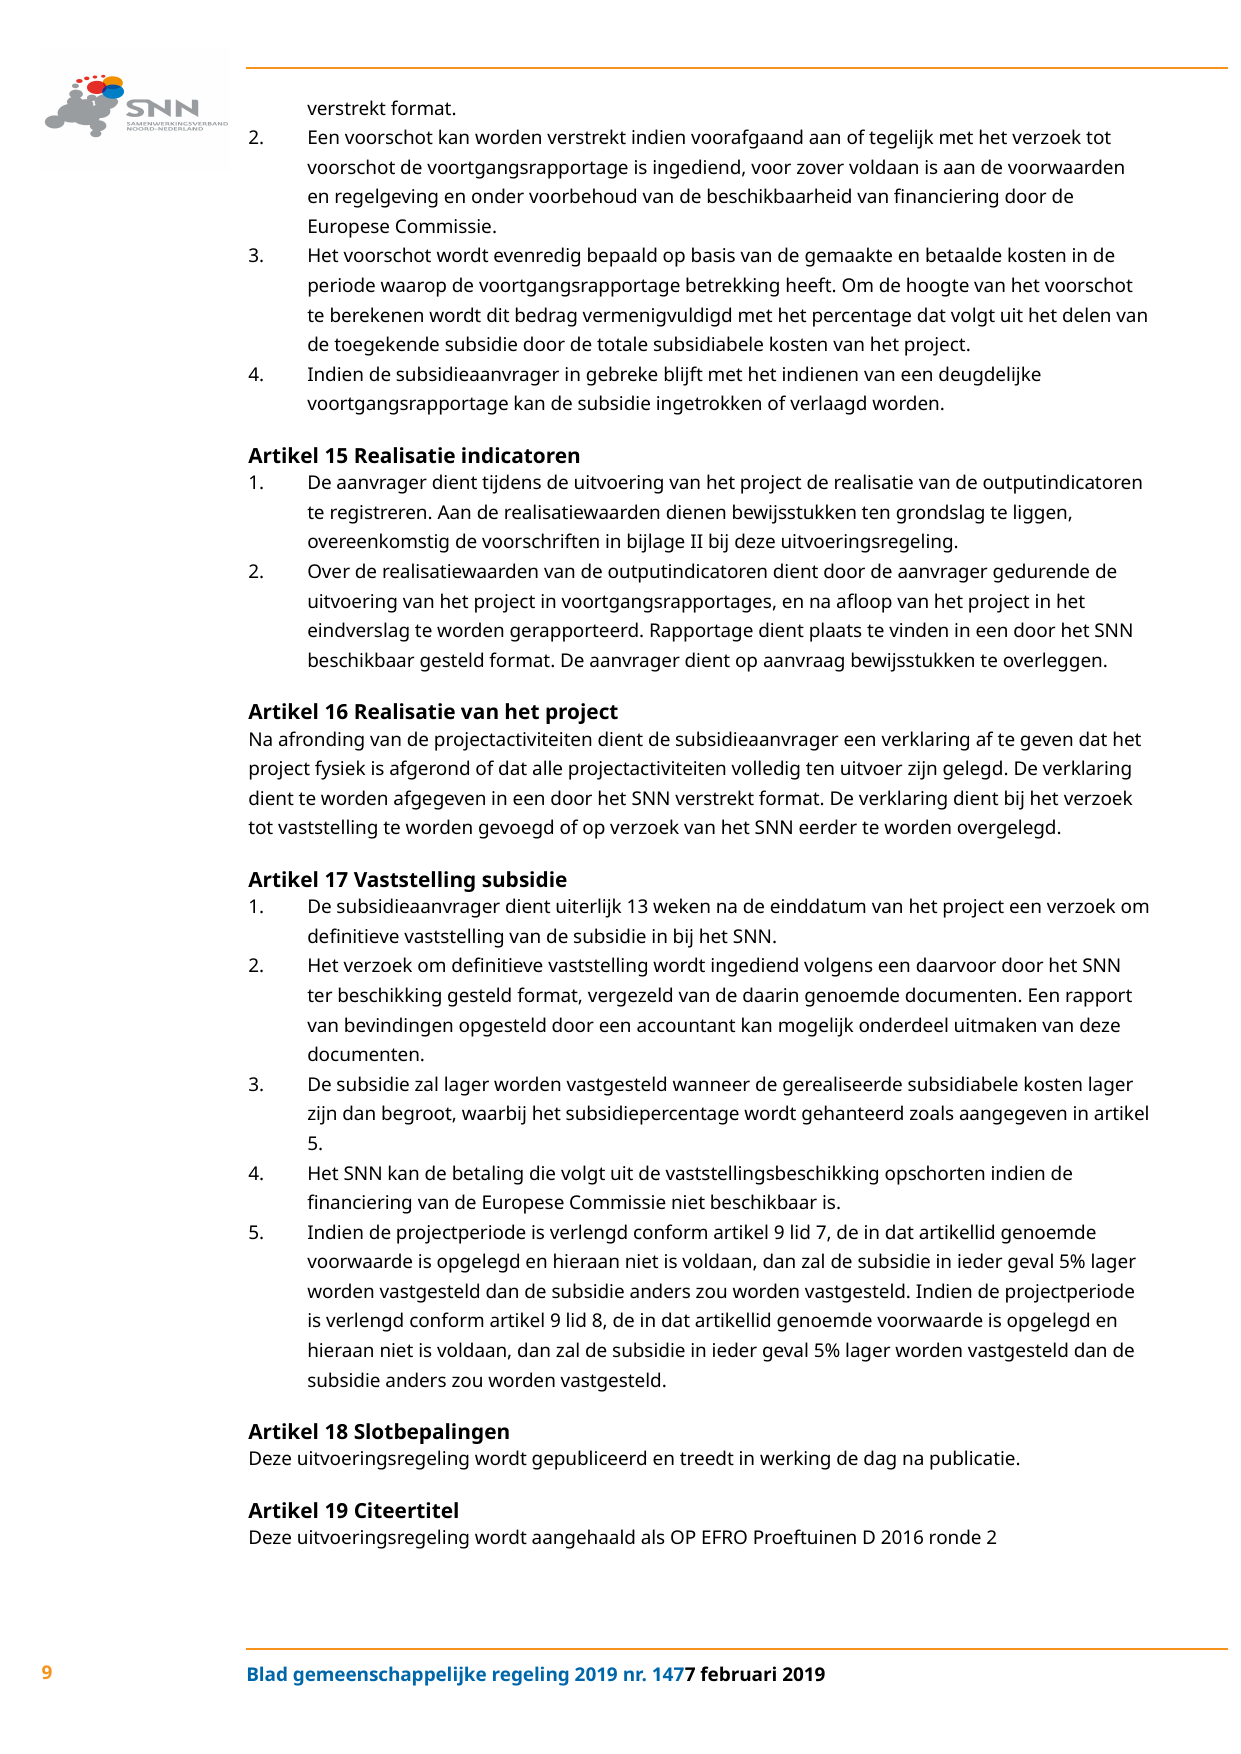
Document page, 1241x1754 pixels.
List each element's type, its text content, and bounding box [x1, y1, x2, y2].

text Deze uitvoeringsregeling wordt aangehaald als OP EFRO Proeftuinen D 2016 ronde 2 [248, 1524, 1152, 1550]
list Over de realisatiewaarden van de outputindicatoren dient door de aanvrager gedurende de uitvoering van het project in voortgangsrapportages, en na afloop van het project in het eindverslag te worden gerapporteerd. Rapportage dient plaats te vinden in een door het SNN beschikbaar gesteld format. De aanvrager dient op aanvraag bewijsstukken te overleggen. [248, 558, 1152, 673]
text Artikel 19 Citeertitel [248, 1496, 1152, 1524]
text Deze uitvoeringsregeling wordt gepubliceerd en treedt in werking de dag na publicatie. [248, 1446, 1152, 1471]
list Het SNN kan de betaling die volgt uit de vaststellingsbeschikking opschorten indien de financiering van de Europese Commissie niet beschikbaar is. [248, 1160, 1152, 1215]
list De aanvrager dient tijdens de uitvoering van het project de realisatie van de outputindicatoren te registreren. Aan de realisatiewaarden dienen bewijsstukken ten grondslag te liggen, overeenkomstig de voorschriften in bijlage II bij deze uitvoeringsregeling. [248, 469, 1152, 554]
list De subsidie zal lager worden vastgesteld wanneer de gerealiseerde subsidiabele kosten lager zijn dan begroot, waarbij het subsidiepercentage wordt gehanteerd zoals aangegeven in artikel 5. [248, 1071, 1152, 1156]
list De subsidieaanvrager dient uiterlijk 13 weken na de einddatum van het project een verzoek om definitieve vaststelling van de subsidie in bij het SNN. [248, 893, 1152, 949]
list Indien de subsidieaanvrager in gebreke blijft met het indienen van een deugdelijke voortgangsrapportage kan de subsidie ingetrokken of verlaagd worden. [248, 361, 1152, 416]
text Na afronding van de projectactiviteiten dient de subsidieaanvrager een verklaring af te geven dat het project fysiek is afgerond of dat alle projectactiviteiten volledig ten uitvoer zijn gelegd. De verklaring dient te worden afgegeven in een door het SNN verstrekt format. De verklaring dient bij het verzoek tot vaststelling te worden gevoegd of op verzoek van het SNN eerder te worden overgelegd. [248, 726, 1152, 840]
text Artikel 15 Realisatie indicatoren [248, 441, 1152, 469]
list verstrekt format. [248, 95, 1152, 121]
text Artikel 16 Realisatie van het project [248, 697, 1152, 726]
text Artikel 18 Slotbepalingen [248, 1417, 1152, 1446]
list Indien de projectperiode is verlengd conform artikel 9 lid 7, de in dat artikellid genoemde voorwaarde is opgelegd en hieraan niet is voldaan, dan zal de subsidie in ieder geval 5% lager worden vastgesteld dan de subsidie anders zou worden vastgesteld. Indien de projectperiode is verlengd conform artikel 9 lid 8, de in dat artikellid genoemde voorwaarde is opgelegd en hieraan niet is voldaan, dan zal de subsidie in ieder geval 5% lager worden vastgesteld dan de subsidie anders zou worden vastgesteld. [248, 1219, 1152, 1392]
list Een voorschot kan worden verstrekt indien voorafgaand aan of tegelijk met het verzoek tot voorschot de voortgangsrapportage is ingediend, voor zover voldaan is aan de voorwaarden en regelgeving en onder voorbehoud van de beschikbaarheid van financiering door de Europese Commissie. [248, 124, 1152, 239]
list Het verzoek om definitieve vaststelling wordt ingediend volgens een daarvoor door het SNN ter beschikking gesteld format, vergezeld van de daarin genoemde documenten. Een rapport van bevindingen opgesteld door een accountant kan mogelijk onderdeel uitmaken van deze documenten. [248, 953, 1152, 1067]
list Het voorschot wordt evenredig bepaald op basis van de gemaakte en betaalde kosten in de periode waarop de voortgangsrapportage betrekking heeft. Om de hoogte van het voorschot te berekenen wordt dit bedrag vermenigvuldigd met het percentage dat volgt uit het delen van de toegekende subsidie door de totale subsidiabele kosten van het project. [248, 243, 1152, 357]
text Artikel 17 Vaststelling subsidie [248, 865, 1152, 893]
picture [41, 47, 231, 172]
